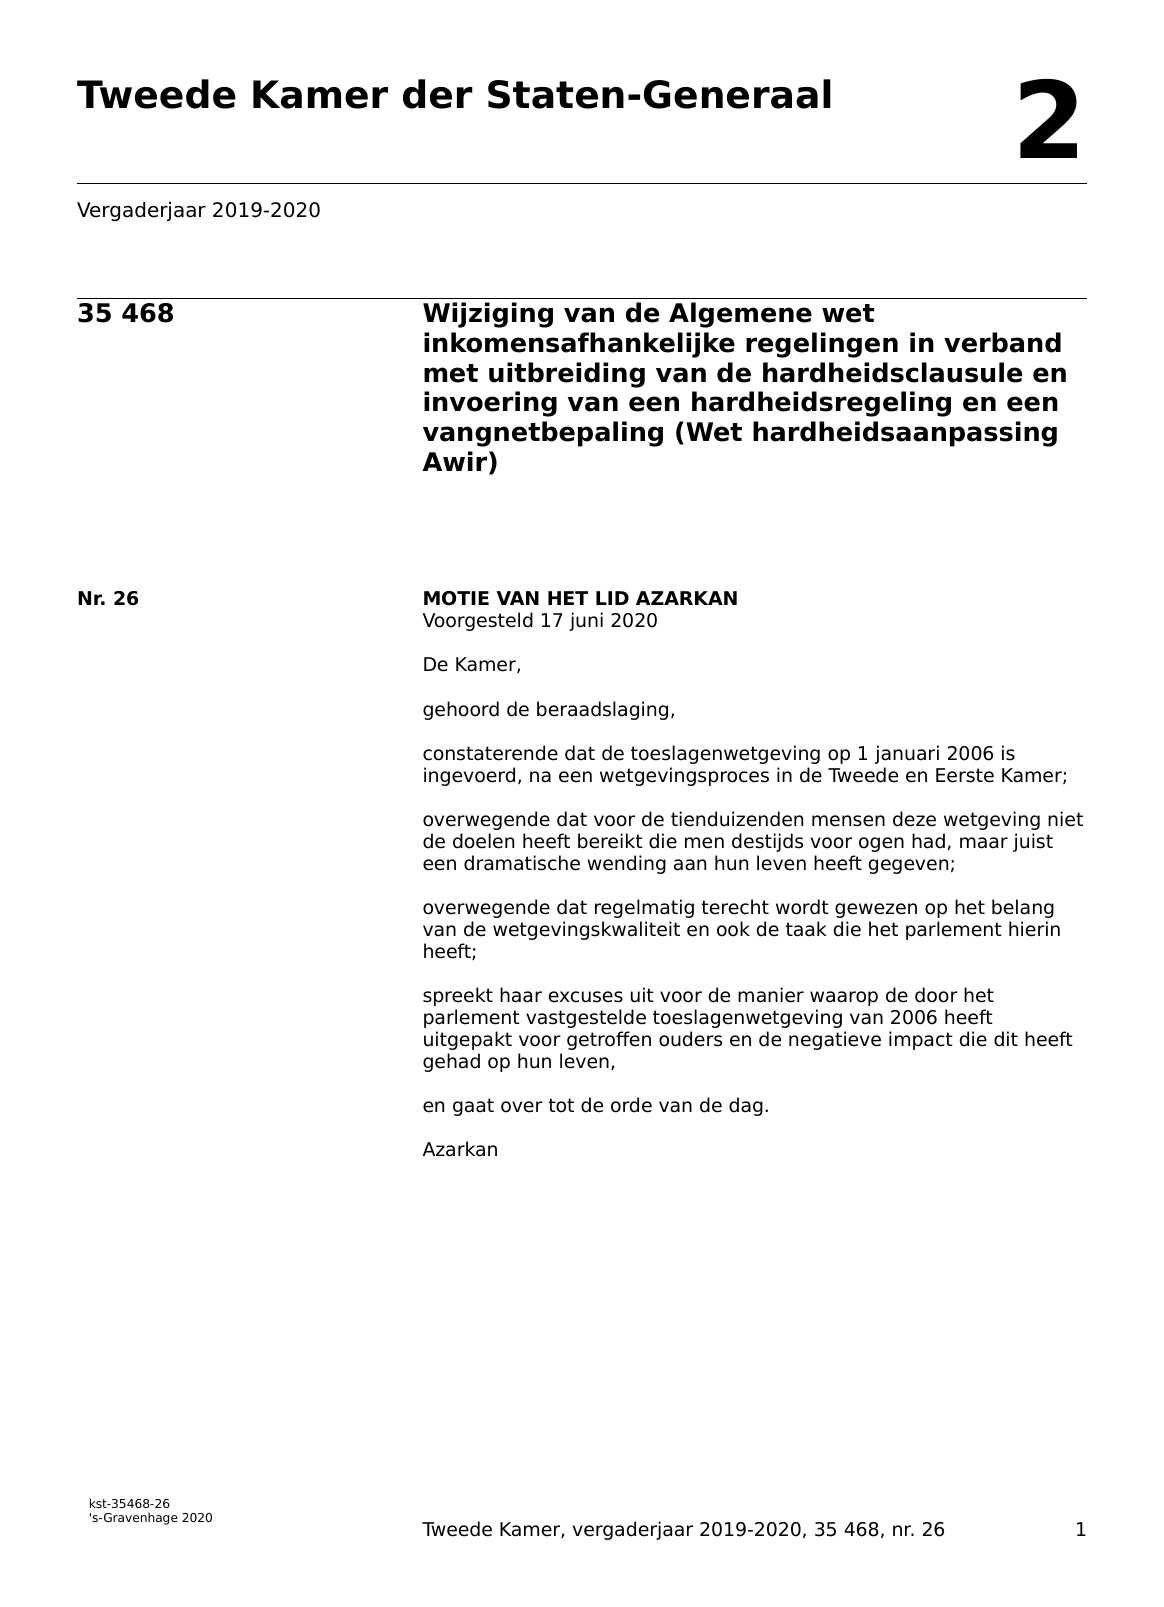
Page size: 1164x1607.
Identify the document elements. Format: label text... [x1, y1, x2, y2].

text constaterende dat de toeslagenwetgeving op 1 januari 2006 is ingevoerd, na een wetgevingsproces in de Tweede en Eerste Kamer; [422, 743, 1087, 787]
text kst-35468-26 [88, 1497, 323, 1511]
table_cell Vergaderjaar 2019-2020 [77, 184, 1087, 298]
text overwegende dat regelmatig terecht wordt gewezen op het belang van de wetgevingskwaliteit en ook de taak die het parlement hierin heeft; [422, 897, 1087, 963]
text spreekt haar excuses uit voor de manier waarop de door het parlement vastgestelde toeslagenwetgeving van 2006 heeft uitgepakt voor getroffen ouders en de negatieve impact die dit heeft gehad op hun leven, [422, 985, 1087, 1073]
subtitle Nr. 26 MOTIE VAN HET LID AZARKAN [77, 588, 1087, 610]
text Azarkan [422, 1139, 1087, 1161]
text 's-Gravenhage 2020 [88, 1511, 323, 1525]
text De Kamer, [422, 654, 1087, 676]
text Voorgesteld 17 juni 2020 [422, 610, 1087, 632]
text gehoord de beraadslaging, [422, 698, 1087, 720]
table_header Tweede Kamer der Staten-Generaal [77, 59, 886, 183]
text overwegende dat voor de tienduizenden mensen deze wetgeving niet de doelen heeft bereikt die men destijds voor ogen had, maar juist een dramatische wending aan hun leven heeft gegeven; [422, 809, 1087, 875]
subtitle 35 468 Wijziging van de Algemene wet inkomensafhankelijke regelingen in verband met uitbreiding van de hardheidsclausule en invoering van een hardheidsregeling en een vangnetbepaling (Wet hardheidsaanpassing Awir) [77, 299, 1087, 477]
table_header 2 [886, 59, 1087, 183]
text en gaat over tot de orde van de dag. [422, 1095, 1087, 1117]
